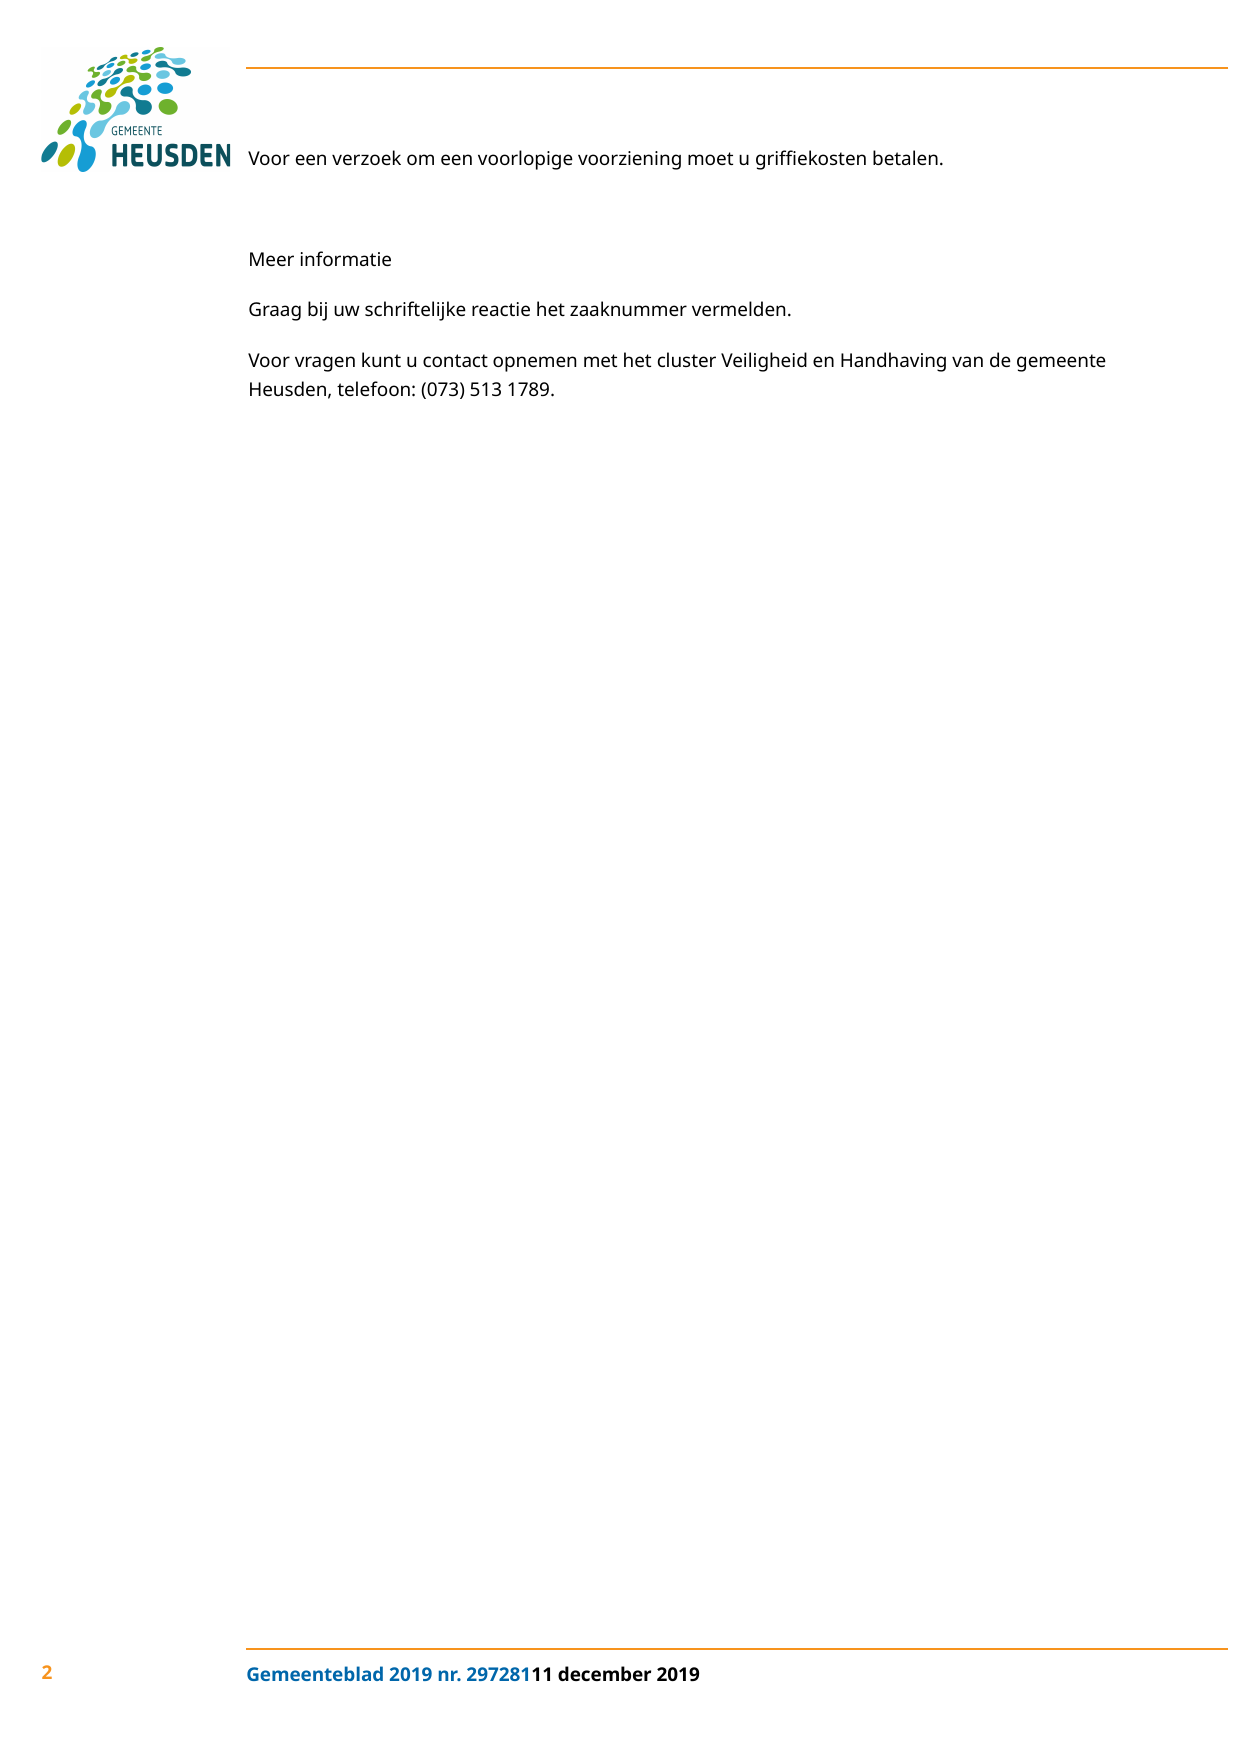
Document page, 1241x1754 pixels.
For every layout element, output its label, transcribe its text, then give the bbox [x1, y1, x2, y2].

text Voor vragen kunt u contact opnemen met het cluster Veiligheid en Handhaving van de gemeente Heusden, telefoon: (073) 513 1789. [248, 347, 1152, 402]
text Graag bij uw schriftelijke reactie het zaaknummer vermelden. [248, 296, 1152, 322]
picture [41, 47, 231, 172]
text Voor een verzoek om een voorlopige voorziening moet u griffiekosten betalen. [248, 145, 1152, 171]
text Meer informatie [248, 246, 1152, 272]
